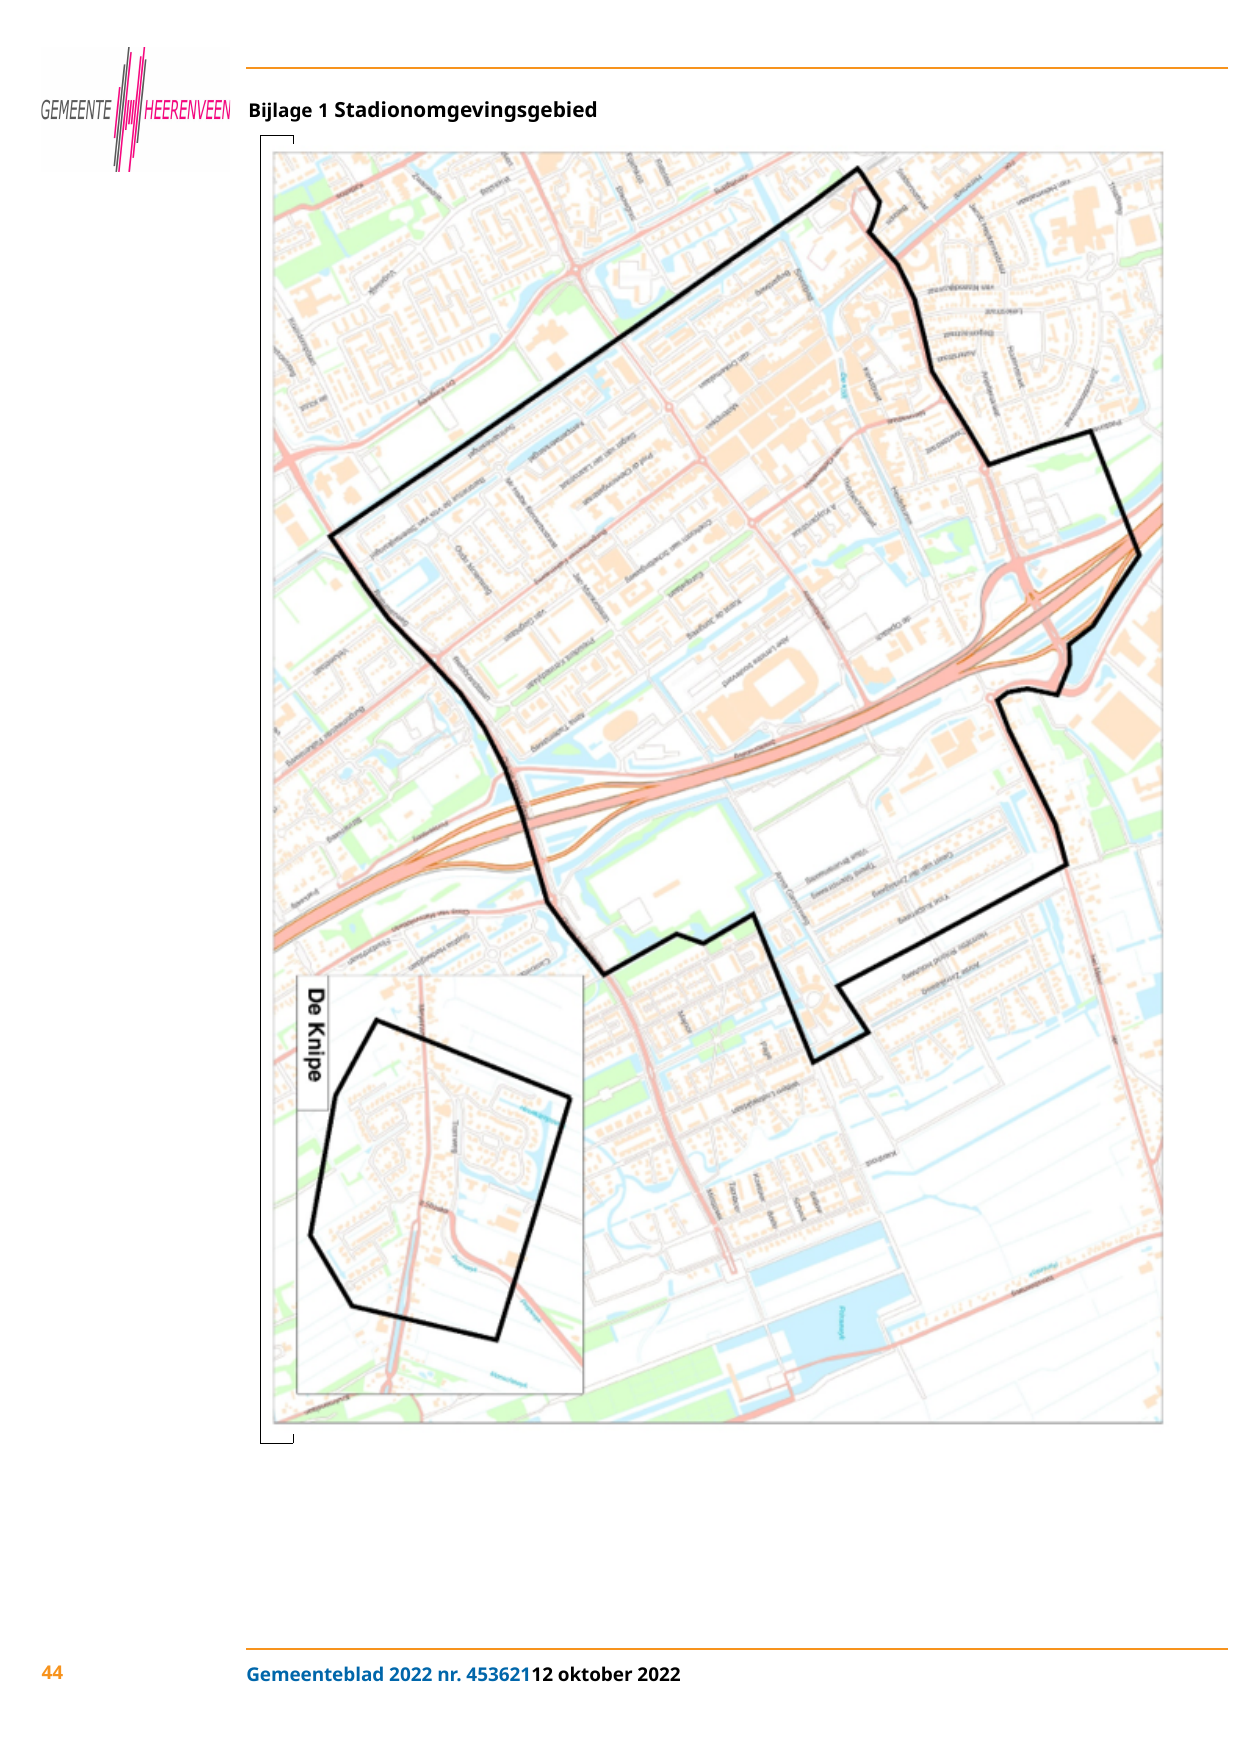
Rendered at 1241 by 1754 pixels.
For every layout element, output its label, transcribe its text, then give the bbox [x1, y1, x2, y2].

picture [41, 47, 231, 172]
picture [268, 144, 1173, 1434]
text Bijlage 1 Stadionomgevingsgebied [248, 95, 1152, 123]
